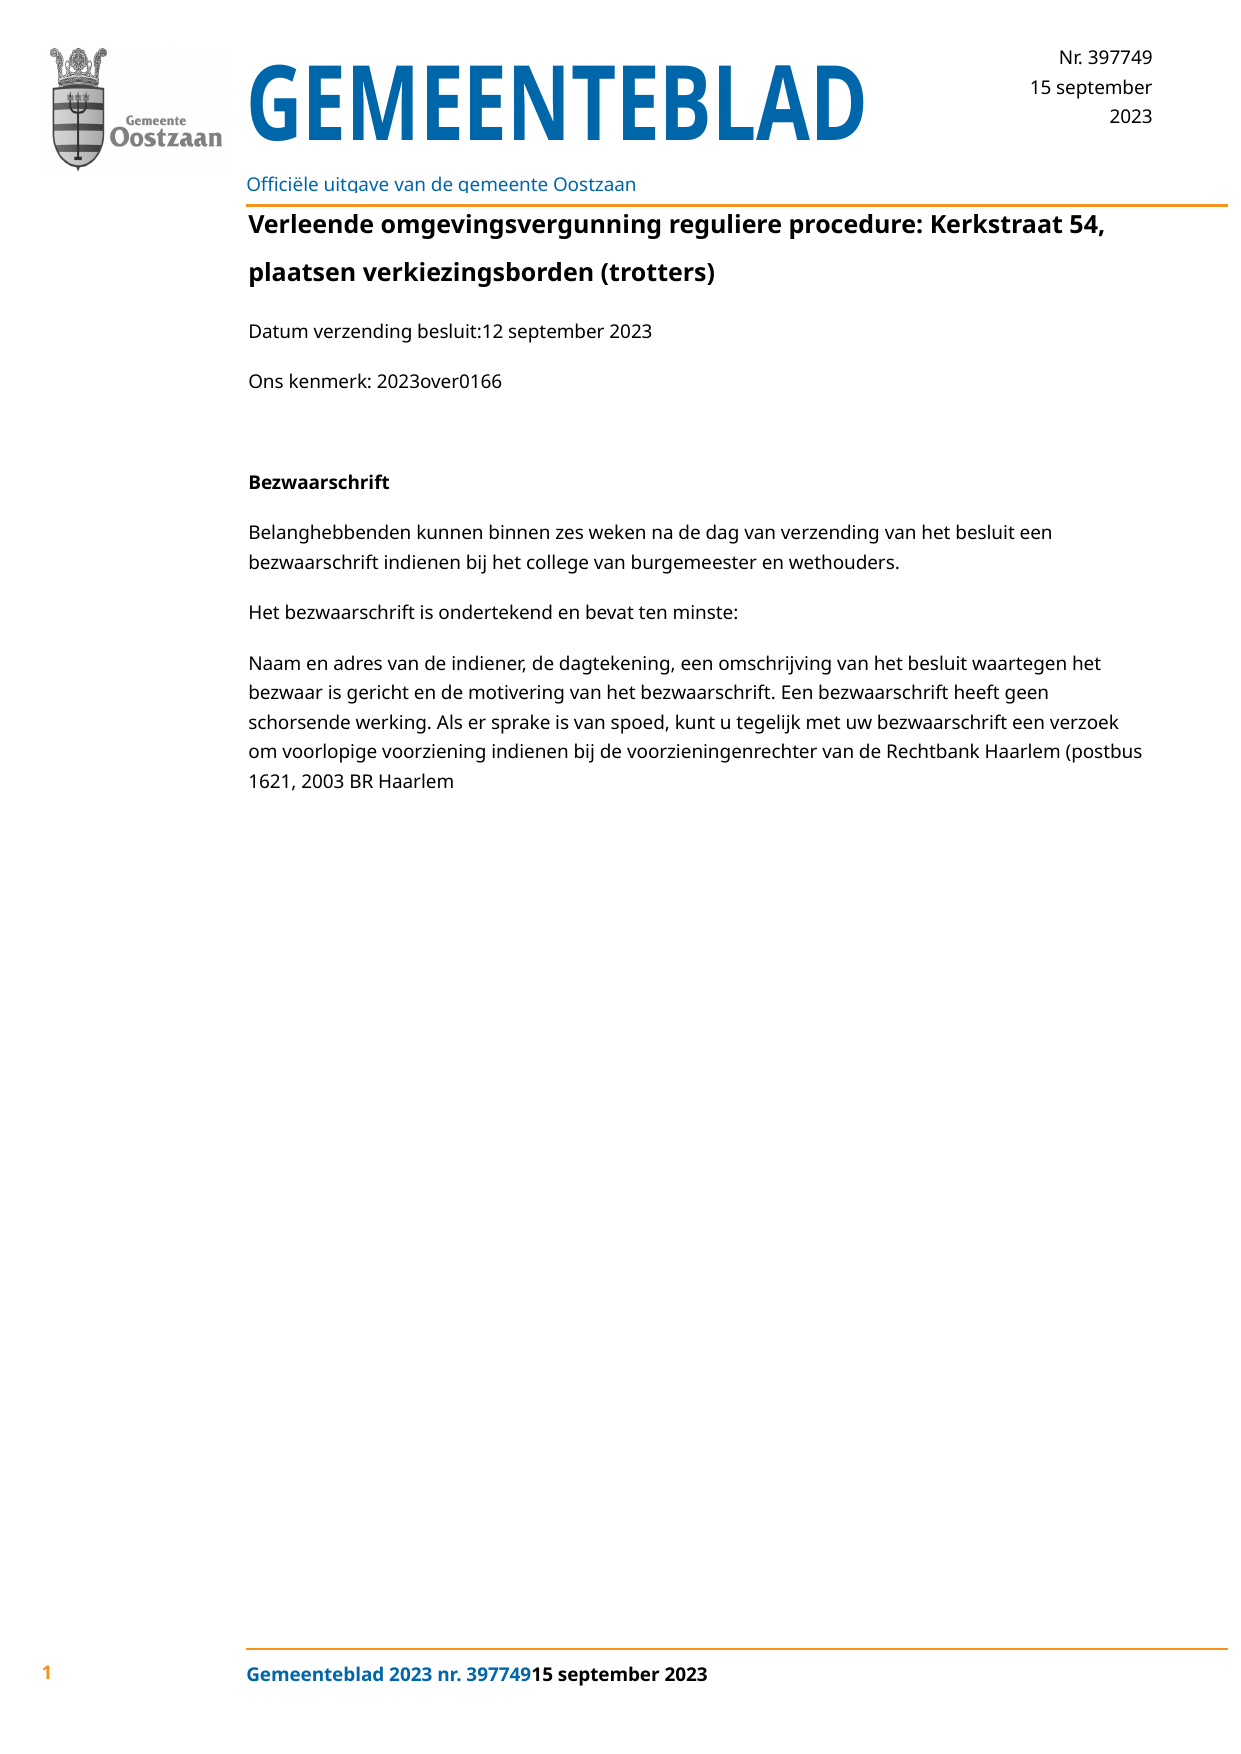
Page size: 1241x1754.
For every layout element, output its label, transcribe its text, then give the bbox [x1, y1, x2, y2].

text Ons kenmerk: 2023over0166 [248, 368, 1152, 394]
text Het bezwaarschrift is ondertekend en bevat ten minste: [248, 599, 1152, 625]
text Belanghebbenden kunnen binnen zes weken na de dag van verzending van het besluit een bezwaarschrift indienen bij het college van burgemeester en wethouders. [248, 519, 1152, 575]
picture [41, 47, 231, 172]
text Naam en adres van de indiener, de dagtekening, een omschrijving van het besluit waartegen het bezwaar is gericht en de motivering van het bezwaarschrift. Een bezwaarschrift heeft geen schorsende werking. Als er sprake is van spoed, kunt u tegelijk met uw bezwaarschrift een verzoek om voorlopige voorziening indienen bij de voorzieningenrechter van de Rechtbank Haarlem (postbus 1621, 2003 BR Haarlem [248, 650, 1152, 794]
text Datum verzending besluit:12 september 2023 [248, 318, 1152, 344]
text Verleende omgevingsvergunning reguliere procedure: Kerkstraat 54, plaatsen verkiezingsborden (trotters) [248, 207, 1152, 288]
text Bezwaarschrift [248, 469, 1152, 495]
